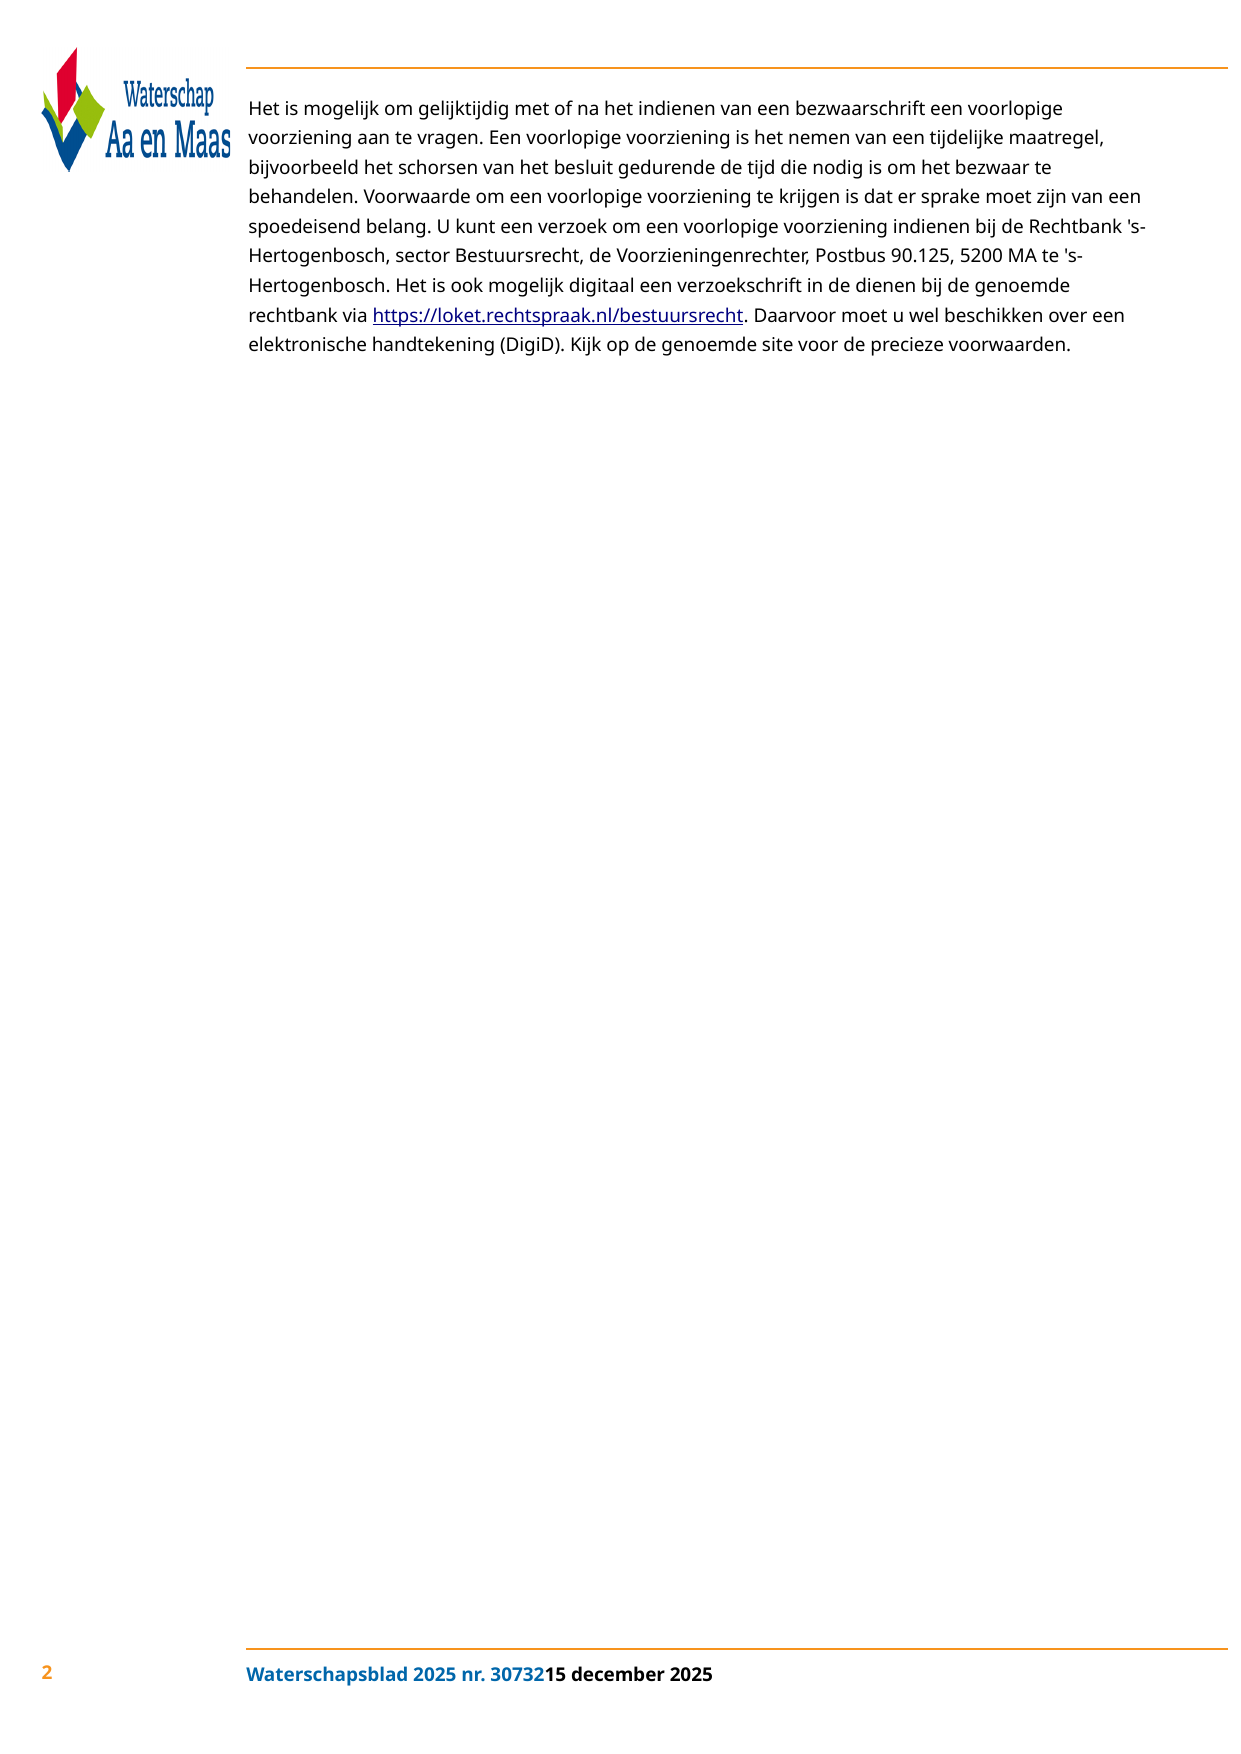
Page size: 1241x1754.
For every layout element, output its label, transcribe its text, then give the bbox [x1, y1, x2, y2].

picture [41, 47, 231, 172]
text Het is mogelijk om gelijktijdig met of na het indienen van een bezwaarschrift een voorlopige voorziening aan te vragen. Een voorlopige voorziening is het nemen van een tijdelijke maatregel, bijvoorbeeld het schorsen van het besluit gedurende de tijd die nodig is om het bezwaar te behandelen. Voorwaarde om een voorlopige voorziening te krijgen is dat er sprake moet zijn van een spoedeisend belang. U kunt een verzoek om een voorlopige voorziening indienen bij de Rechtbank 's-Hertogenbosch, sector Bestuursrecht, de Voorzieningenrechter, Postbus 90.125, 5200 MA te 's-Hertogenbosch. Het is ook mogelijk digitaal een verzoekschrift in de dienen bij de genoemde rechtbank via https://loket.rechtspraak.nl/bestuursrecht. Daarvoor moet u wel beschikken over een elektronische handtekening (DigiD). Kijk op de genoemde site voor de precieze voorwaarden. [248, 95, 1152, 357]
